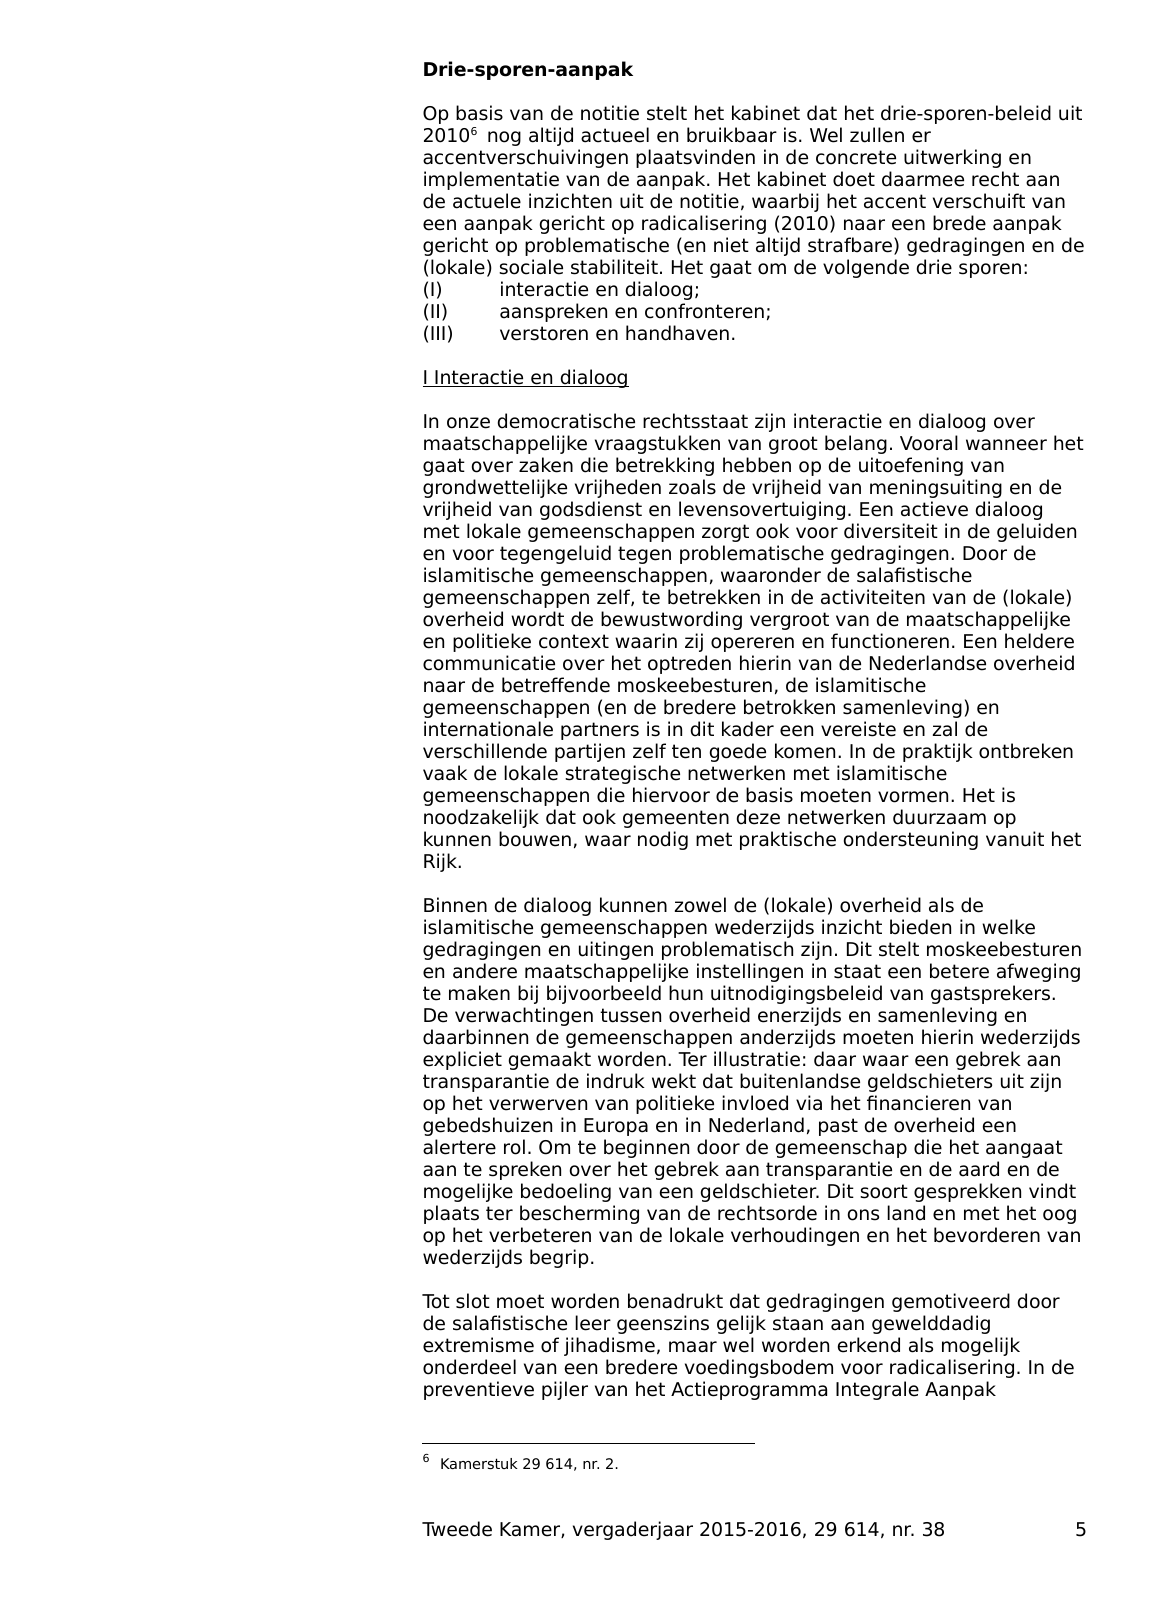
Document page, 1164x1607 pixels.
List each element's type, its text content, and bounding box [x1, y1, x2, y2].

text (II) aanspreken en confronteren; [422, 301, 1087, 323]
subtitle I Interactie en dialoog [422, 367, 1087, 389]
text Tot slot moet worden benadrukt dat gedragingen gemotiveerd door de salafistische leer geenszins gelijk staan aan gewelddadig extremisme of jihadisme, maar wel worden erkend als mogelijk onderdeel van een bredere voedingsbodem voor radicalisering. In de preventieve pijler van het Actieprogramma Integrale Aanpak [422, 1291, 1087, 1401]
text Kamerstuk 29 614, nr. 2. [422, 1452, 1087, 1474]
text (III) verstoren en handhaven. [422, 323, 1087, 345]
text Op basis van de notitie stelt het kabinet dat het drie-sporen-beleid uit 2010 nog altijd actueel en bruikbaar is. Wel zullen er accentverschuivingen plaatsvinden in de concrete uitwerking en implementatie van de aanpak. Het kabinet doet daarmee recht aan de actuele inzichten uit de notitie, waarbij het accent verschuift van een aanpak gericht op radicalisering (2010) naar een brede aanpak gericht op problematische (en niet altijd strafbare) gedragingen en de (lokale) sociale stabiliteit. Het gaat om de volgende drie sporen: [422, 103, 1087, 279]
text Binnen de dialoog kunnen zowel de (lokale) overheid als de islamitische gemeenschappen wederzijds inzicht bieden in welke gedragingen en uitingen problematisch zijn. Dit stelt moskeebesturen en andere maatschappelijke instellingen in staat een betere afweging te maken bij bijvoorbeeld hun uitnodigingsbeleid van gastsprekers. De verwachtingen tussen overheid enerzijds en samenleving en daarbinnen de gemeenschappen anderzijds moeten hierin wederzijds expliciet gemaakt worden. Ter illustratie: daar waar een gebrek aan transparantie de indruk wekt dat buitenlandse geldschieters uit zijn op het verwerven van politieke invloed via het financieren van gebedshuizen in Europa en in Nederland, past de overheid een alertere rol. Om te beginnen door de gemeenschap die het aangaat aan te spreken over het gebrek aan transparantie en de aard en de mogelijke bedoeling van een geldschieter. Dit soort gesprekken vindt plaats ter bescherming van de rechtsorde in ons land en met het oog op het verbeteren van de lokale verhoudingen en het bevorderen van wederzijds begrip. [422, 895, 1087, 1269]
subtitle Drie-sporen-aanpak [422, 59, 1087, 81]
text (I) interactie en dialoog; [422, 279, 1087, 301]
text In onze democratische rechtsstaat zijn interactie en dialoog over maatschappelijke vraagstukken van groot belang. Vooral wanneer het gaat over zaken die betrekking hebben op de uitoefening van grondwettelijke vrijheden zoals de vrijheid van meningsuiting en de vrijheid van godsdienst en levensovertuiging. Een actieve dialoog met lokale gemeenschappen zorgt ook voor diversiteit in de geluiden en voor tegengeluid tegen problematische gedragingen. Door de islamitische gemeenschappen, waaronder de salafistische gemeenschappen zelf, te betrekken in de activiteiten van de (lokale) overheid wordt de bewustwording vergroot van de maatschappelijke en politieke context waarin zij opereren en functioneren. Een heldere communicatie over het optreden hierin van de Nederlandse overheid naar de betreffende moskeebesturen, de islamitische gemeenschappen (en de bredere betrokken samenleving) en internationale partners is in dit kader een vereiste en zal de verschillende partijen zelf ten goede komen. In de praktijk ontbreken vaak de lokale strategische netwerken met islamitische gemeenschappen die hiervoor de basis moeten vormen. Het is noodzakelijk dat ook gemeenten deze netwerken duurzaam op kunnen bouwen, waar nodig met praktische ondersteuning vanuit het Rijk. [422, 411, 1087, 873]
